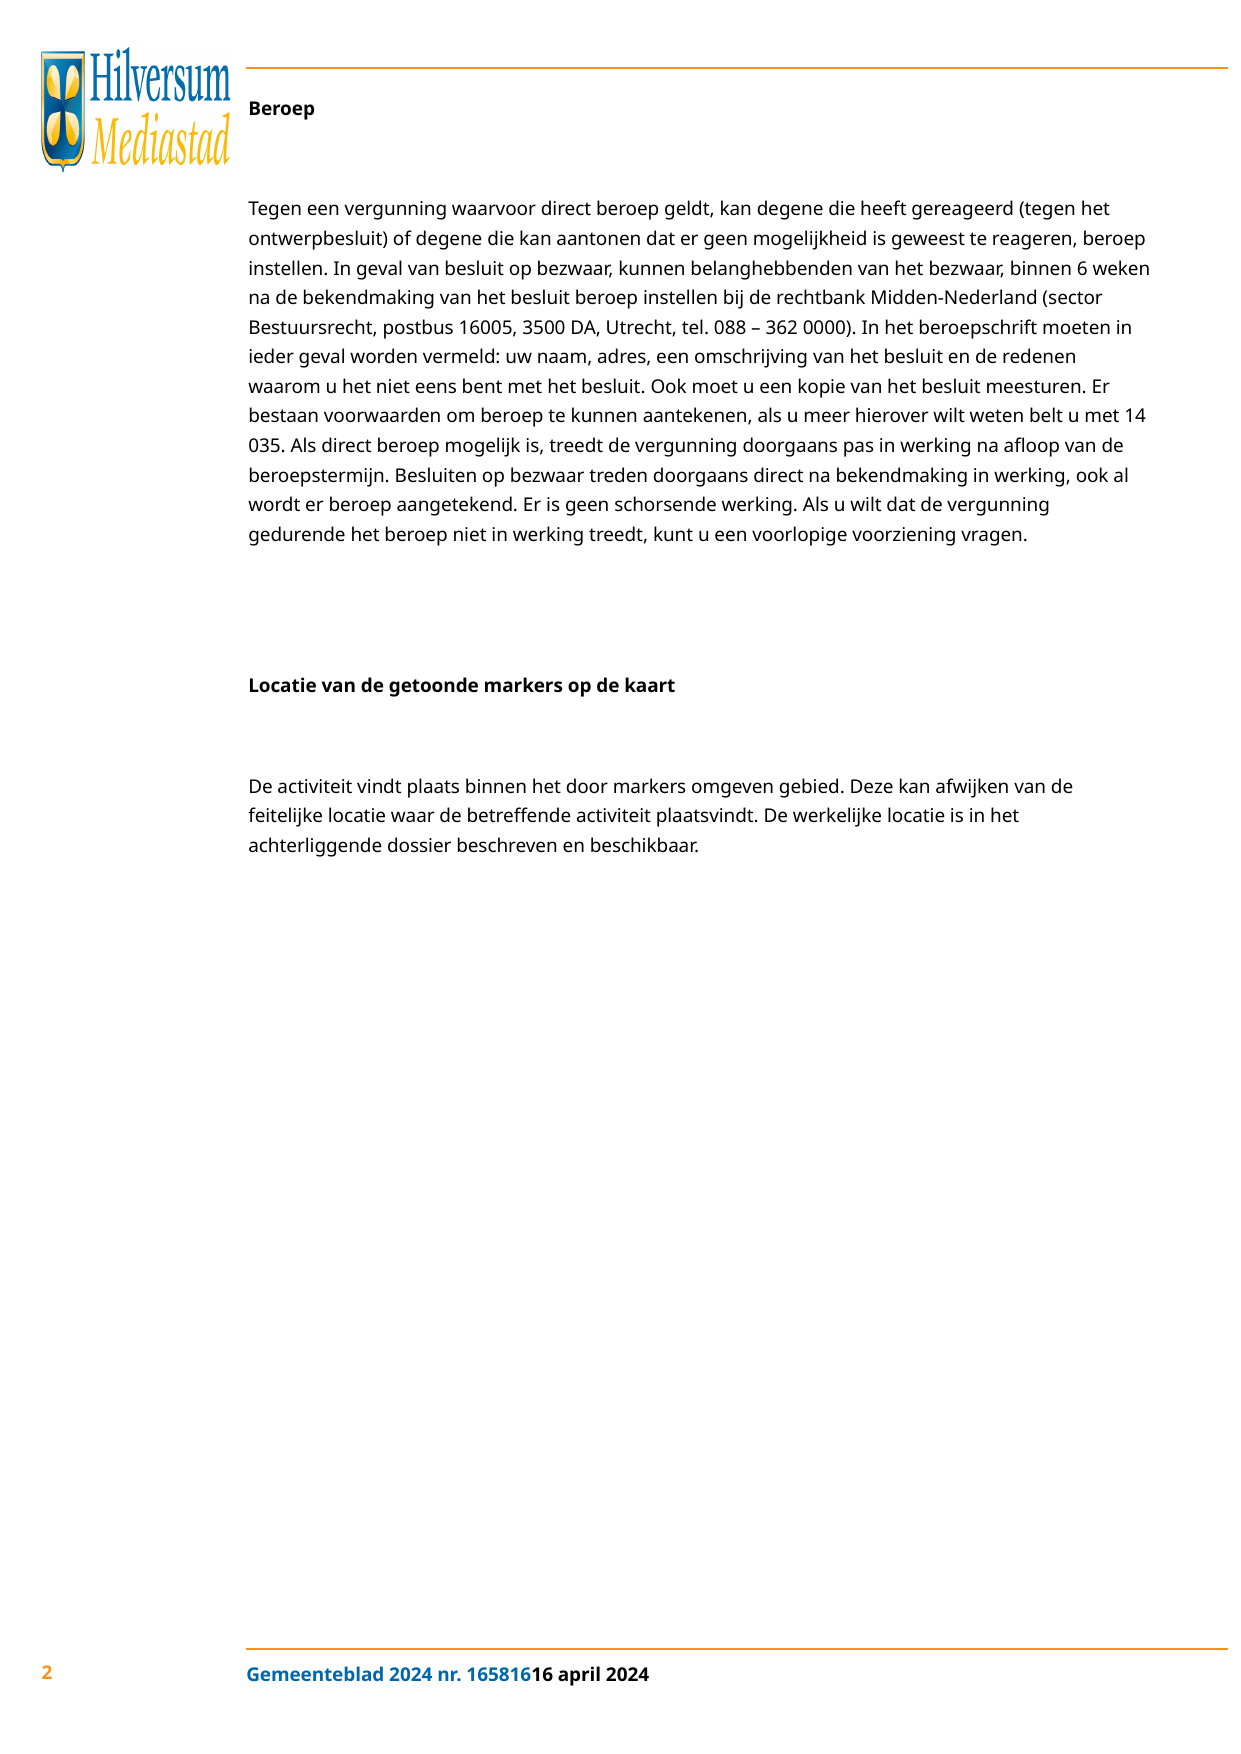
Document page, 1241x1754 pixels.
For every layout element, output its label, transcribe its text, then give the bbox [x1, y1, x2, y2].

text Tegen een vergunning waarvoor direct beroep geldt, kan degene die heeft gereageerd (tegen het ontwerpbesluit) of degene die kan aantonen dat er geen mogelijkheid is geweest te reageren, beroep instellen. In geval van besluit op bezwaar, kunnen belanghebbenden van het bezwaar, binnen 6 weken na de bekendmaking van het besluit beroep instellen bij de rechtbank Midden-Nederland (sector Bestuursrecht, postbus 16005, 3500 DA, Utrecht, tel. 088 – 362 0000). In het beroepschrift moeten in ieder geval worden vermeld: uw naam, adres, een omschrijving van het besluit en de redenen waarom u het niet eens bent met het besluit. Ook moet u een kopie van het besluit meesturen. Er bestaan voorwaarden om beroep te kunnen aantekenen, als u meer hierover wilt weten belt u met 14 035. Als direct beroep mogelijk is, treedt de vergunning doorgaans pas in werking na afloop van de beroepstermijn. Besluiten op bezwaar treden doorgaans direct na bekendmaking in werking, ook al wordt er beroep aangetekend. Er is geen schorsende werking. Als u wilt dat de vergunning gedurende het beroep niet in werking treedt, kunt u een voorlopige voorziening vragen. [248, 196, 1152, 547]
text Beroep [248, 95, 1152, 121]
text Locatie van de getoonde markers op de kaart [248, 672, 1152, 698]
picture [41, 47, 231, 172]
text De activiteit vindt plaats binnen het door markers omgeven gebied. Deze kan afwijken van de feitelijke locatie waar de betreffende activiteit plaatsvindt. De werkelijke locatie is in het achterliggende dossier beschreven en beschikbaar. [248, 773, 1152, 858]
